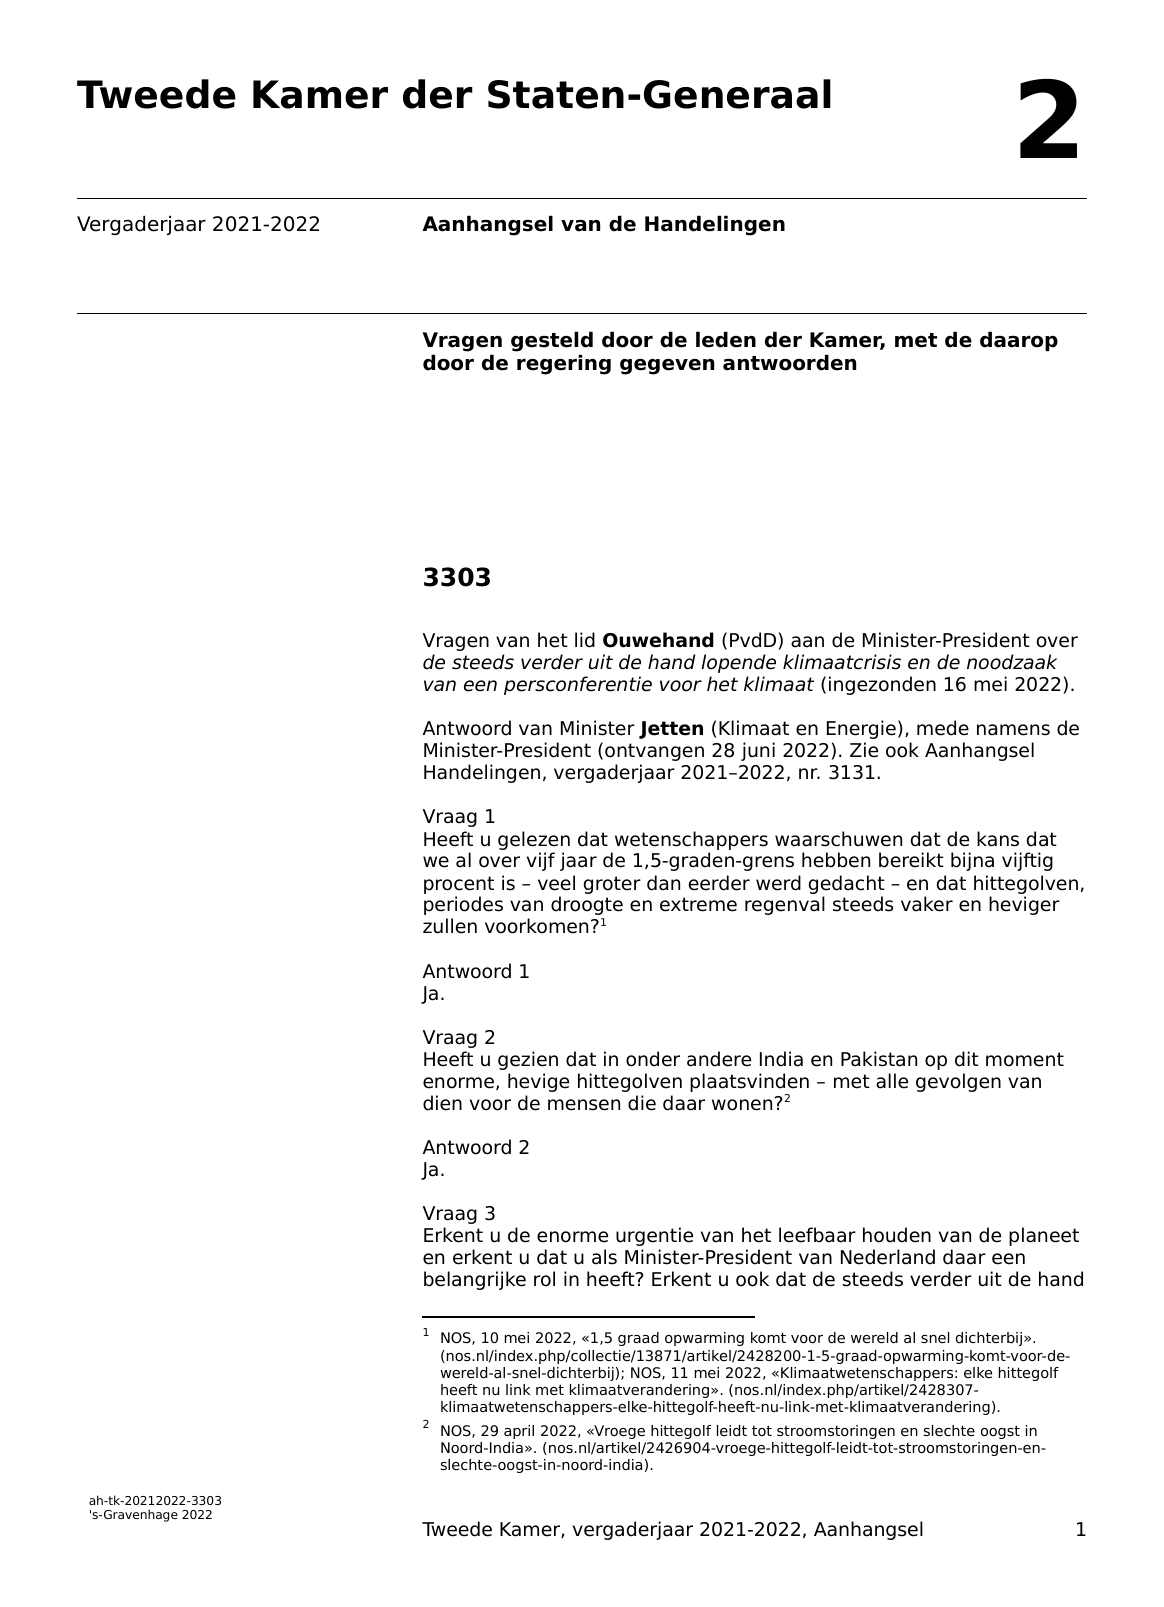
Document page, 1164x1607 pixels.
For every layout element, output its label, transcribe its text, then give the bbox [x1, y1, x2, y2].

text Vraag 3 [422, 1203, 1087, 1225]
text Antwoord van Minister Jetten (Klimaat en Energie), mede namens de Minister-President (ontvangen 28 juni 2022). Zie ook Aanhangsel Handelingen, vergaderjaar 2021–2022, nr. 3131. [422, 718, 1087, 784]
table_cell [77, 314, 422, 375]
text ah-tk-20212022-3303 [88, 1494, 323, 1508]
text NOS, 10 mei 2022, «1,5 graad opwarming komt voor de wereld al snel dichterbij». (nos.nl/index.php/collectie/13871/artikel/2428200-1-5-graad-opwarming-komt-voor-de-wereld-al-snel-dichterbij); NOS, 11 mei 2022, «Klimaatwetenschappers: elke hittegolf heeft nu link met klimaatverandering». (nos.nl/index.php/artikel/2428307-klimaatwetenschappers-elke-hittegolf-heeft-nu-link-met-klimaatverandering). [422, 1326, 1087, 1416]
table_header 2 [886, 59, 1087, 198]
text Vraag 2 [422, 1027, 1087, 1049]
text Antwoord 1 [422, 961, 1087, 982]
text Erkent u de enorme urgentie van het leefbaar houden van de planeet en erkent u dat u als Minister-President van Nederland daar een belangrijke rol in heeft? Erkent u ook dat de steeds verder uit de hand [422, 1225, 1087, 1291]
text 3303 [422, 563, 1087, 592]
text Heeft u gezien dat in onder andere India en Pakistan op dit moment enorme, hevige hittegolven plaatsvinden – met alle gevolgen van dien voor de mensen die daar wonen? [422, 1049, 1087, 1114]
text Antwoord 2 [422, 1137, 1087, 1159]
text Vragen van het lid Ouwehand (PvdD) aan de Minister-President over de steeds verder uit de hand lopende klimaatcrisis en de noodzaak van een persconferentie voor het klimaat (ingezonden 16 mei 2022). [422, 630, 1087, 696]
text Ja. [422, 982, 1087, 1004]
table_cell Vragen gesteld door de leden der Kamer, met de daarop door de regering gegeven antwoorden [422, 314, 1087, 375]
text Heeft u gelezen dat wetenschappers waarschuwen dat de kans dat we al over vijf jaar de 1,5-graden-grens hebben bereikt bijna vijftig procent is – veel groter dan eerder werd gedacht – en dat hittegolven, periodes van droogte en extreme regenval steeds vaker en heviger zullen voorkomen? [422, 828, 1087, 938]
text Vraag 1 [422, 806, 1087, 828]
table_cell Aanhangsel van de Handelingen [422, 199, 1087, 313]
text 's-Gravenhage 2022 [88, 1508, 323, 1522]
text NOS, 29 april 2022, «Vroege hittegolf leidt tot stroomstoringen en slechte oogst in Noord-India». (nos.nl/artikel/2426904-vroege-hittegolf-leidt-tot-stroomstoringen-en-slechte-oogst-in-noord-india). [422, 1418, 1087, 1474]
table_cell Vergaderjaar 2021-2022 [77, 199, 422, 313]
table_header Tweede Kamer der Staten-Generaal [77, 59, 886, 198]
text Ja. [422, 1159, 1087, 1181]
